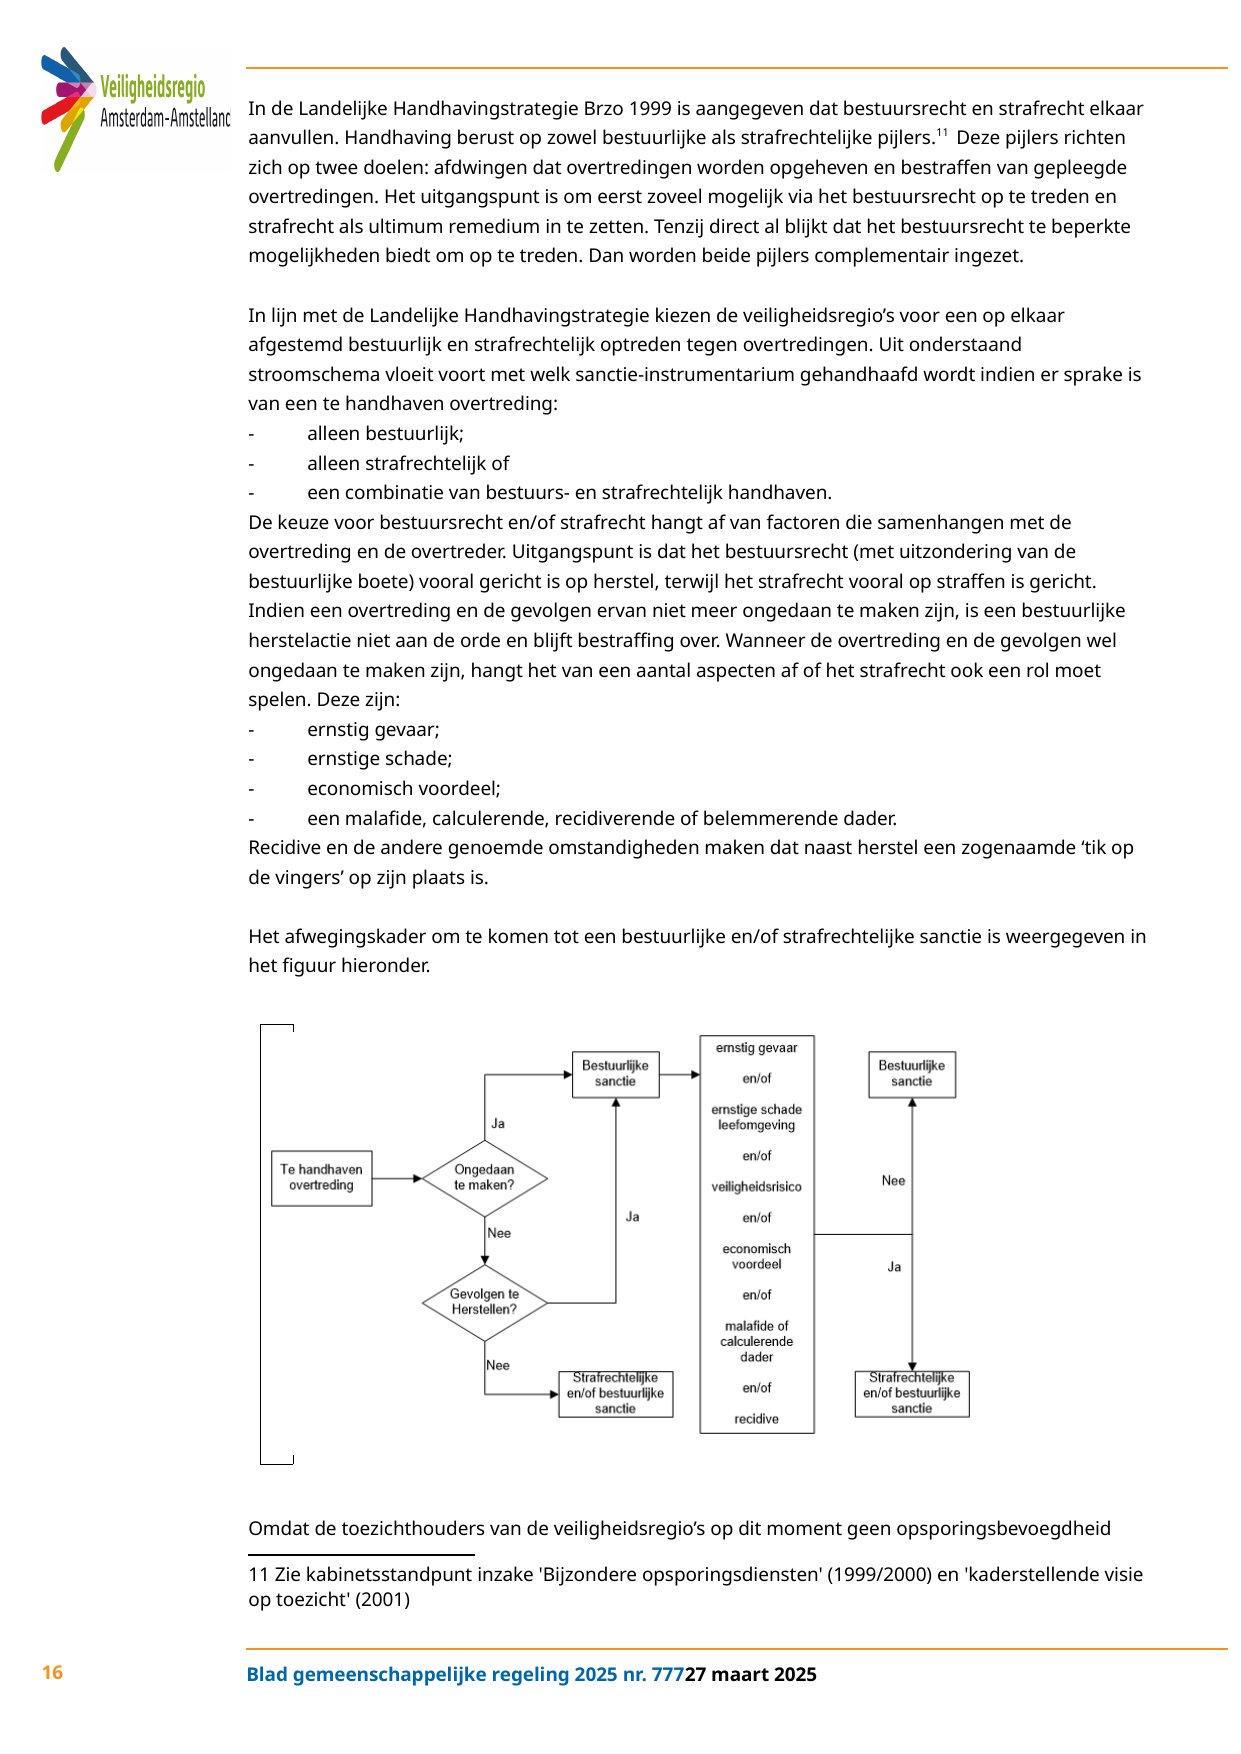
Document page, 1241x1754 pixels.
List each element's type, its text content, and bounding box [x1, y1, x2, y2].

list ernstig gevaar; [248, 716, 1152, 742]
list een malafide, calculerende, recidiverende of belemmerende dader. [248, 805, 1152, 831]
picture [268, 1032, 978, 1455]
text Het afwegingskader om te komen tot een bestuurlijke en/of strafrechtelijke sanctie is weergegeven in het figuur hieronder. [248, 923, 1152, 978]
text In de Landelijke Handhavingstrategie Brzo 1999 is aangegeven dat bestuursrecht en strafrecht elkaar aanvullen. Handhaving berust op zowel bestuurlijke als strafrechtelijke pijlers. Deze pijlers richten zich op twee doelen: afdwingen dat overtredingen worden opgeheven en bestraffen van gepleegde overtredingen. Het uitgangspunt is om eerst zoveel mogelijk via het bestuursrecht op te treden en strafrecht als ultimum remedium in te zetten. Tenzij direct al blijkt dat het bestuursrecht te beperkte mogelijkheden biedt om op te treden. Dan worden beide pijlers complementair ingezet. [248, 95, 1152, 268]
text Zie kabinetsstandpunt inzake 'Bijzondere opsporingsdiensten' (1999/2000) en 'kaderstellende visie op toezicht' (2001) [248, 1561, 1152, 1612]
text In lijn met de Landelijke Handhavingstrategie kiezen de veiligheidsregio’s voor een op elkaar afgestemd bestuurlijk en strafrechtelijk optreden tegen overtredingen. Uit onderstaand stroomschema vloeit voort met welk sanctie-instrumentarium gehandhaafd wordt indien er sprake is van een te handhaven overtreding: [248, 302, 1152, 416]
list een combinatie van bestuurs- en strafrechtelijk handhaven. [248, 479, 1152, 505]
list alleen bestuurlijk; [248, 420, 1152, 446]
list ernstige schade; [248, 746, 1152, 771]
text Recidive en de andere genoemde omstandigheden maken dat naast herstel een zogenaamde ‘tik op de vingers’ op zijn plaats is. [248, 834, 1152, 890]
picture [41, 47, 231, 172]
text De keuze voor bestuursrecht en/of strafrecht hangt af van factoren die samenhangen met de overtreding en de overtreder. Uitgangspunt is dat het bestuursrecht (met uitzondering van de bestuurlijke boete) vooral gericht is op herstel, terwijl het strafrecht vooral op straffen is gericht. Indien een overtreding en de gevolgen ervan niet meer ongedaan te maken zijn, is een bestuurlijke herstelactie niet aan de orde en blijft bestraffing over. Wanneer de overtreding en de gevolgen wel ongedaan te maken zijn, hangt het van een aantal aspecten af of het strafrecht ook een rol moet spelen. Deze zijn: [248, 509, 1152, 712]
list alleen strafrechtelijk of [248, 450, 1152, 476]
text Omdat de toezichthouders van de veiligheidsregio’s op dit moment geen opsporingsbevoegdheid [248, 1515, 1152, 1541]
list economisch voordeel; [248, 775, 1152, 801]
